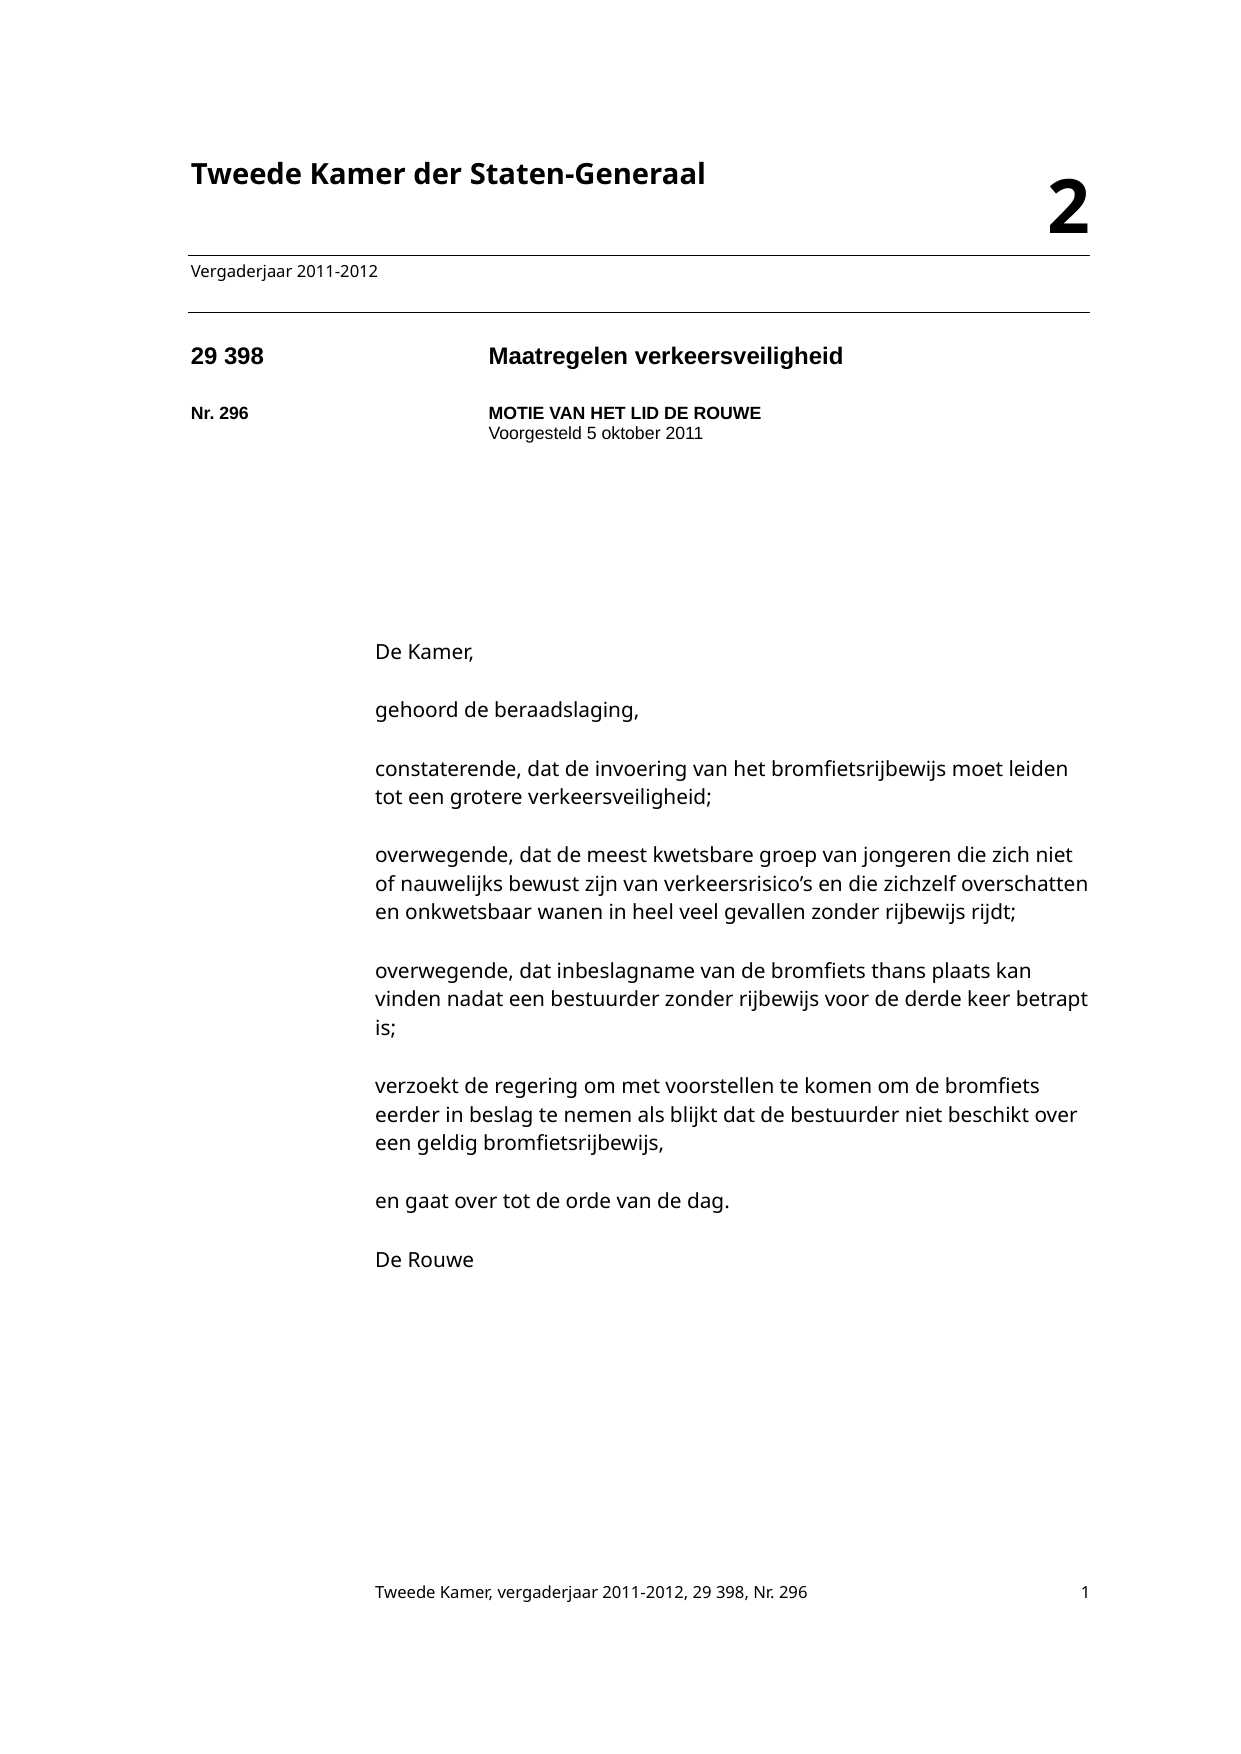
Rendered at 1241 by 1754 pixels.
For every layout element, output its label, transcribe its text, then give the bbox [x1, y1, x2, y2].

text De Rouwe [375, 1245, 1090, 1273]
text en gaat over tot de orde van de dag. [375, 1187, 1090, 1215]
table_cell [485, 256, 1090, 312]
table_cell [188, 313, 485, 339]
table_cell 29 398 [188, 339, 485, 399]
table_cell Vergaderjaar 2011-2012 [188, 256, 485, 312]
text verzoekt de regering om met voorstellen te komen om de bromfiets eerder in beslag te nemen als blijkt dat de bestuurder niet beschikt over een geldig bromfietsrijbewijs, [375, 1071, 1090, 1157]
table_header 2 [910, 150, 1090, 255]
text constaterende, dat de invoering van het bromfietsrijbewijs moet leiden tot een grotere verkeersveiligheid; [375, 754, 1090, 811]
text gehoord de beraadslaging, [375, 695, 1090, 724]
text overwegende, dat inbeslagname van de bromfiets thans plaats kan vinden nadat een bestuurder zonder rijbewijs voor de derde keer betrapt is; [375, 956, 1090, 1041]
text overwegende, dat de meest kwetsbare groep van jongeren die zich niet of nauwelijks bewust zijn van verkeersrisico’s en die zichzelf overschatten en onkwetsbaar wanen in heel veel gevallen zonder rijbewijs rijdt; [375, 841, 1090, 926]
table_cell Nr. 296 [188, 399, 485, 518]
table_cell MOTIE VAN HET LID DE ROUWE Voorgesteld 5 oktober 2011 [485, 399, 1090, 518]
table_cell [485, 313, 1090, 339]
table_cell Maatregelen verkeersveiligheid [485, 339, 1090, 399]
text De Kamer, [375, 637, 1090, 665]
table_header Tweede Kamer der Staten-Generaal [188, 150, 909, 255]
